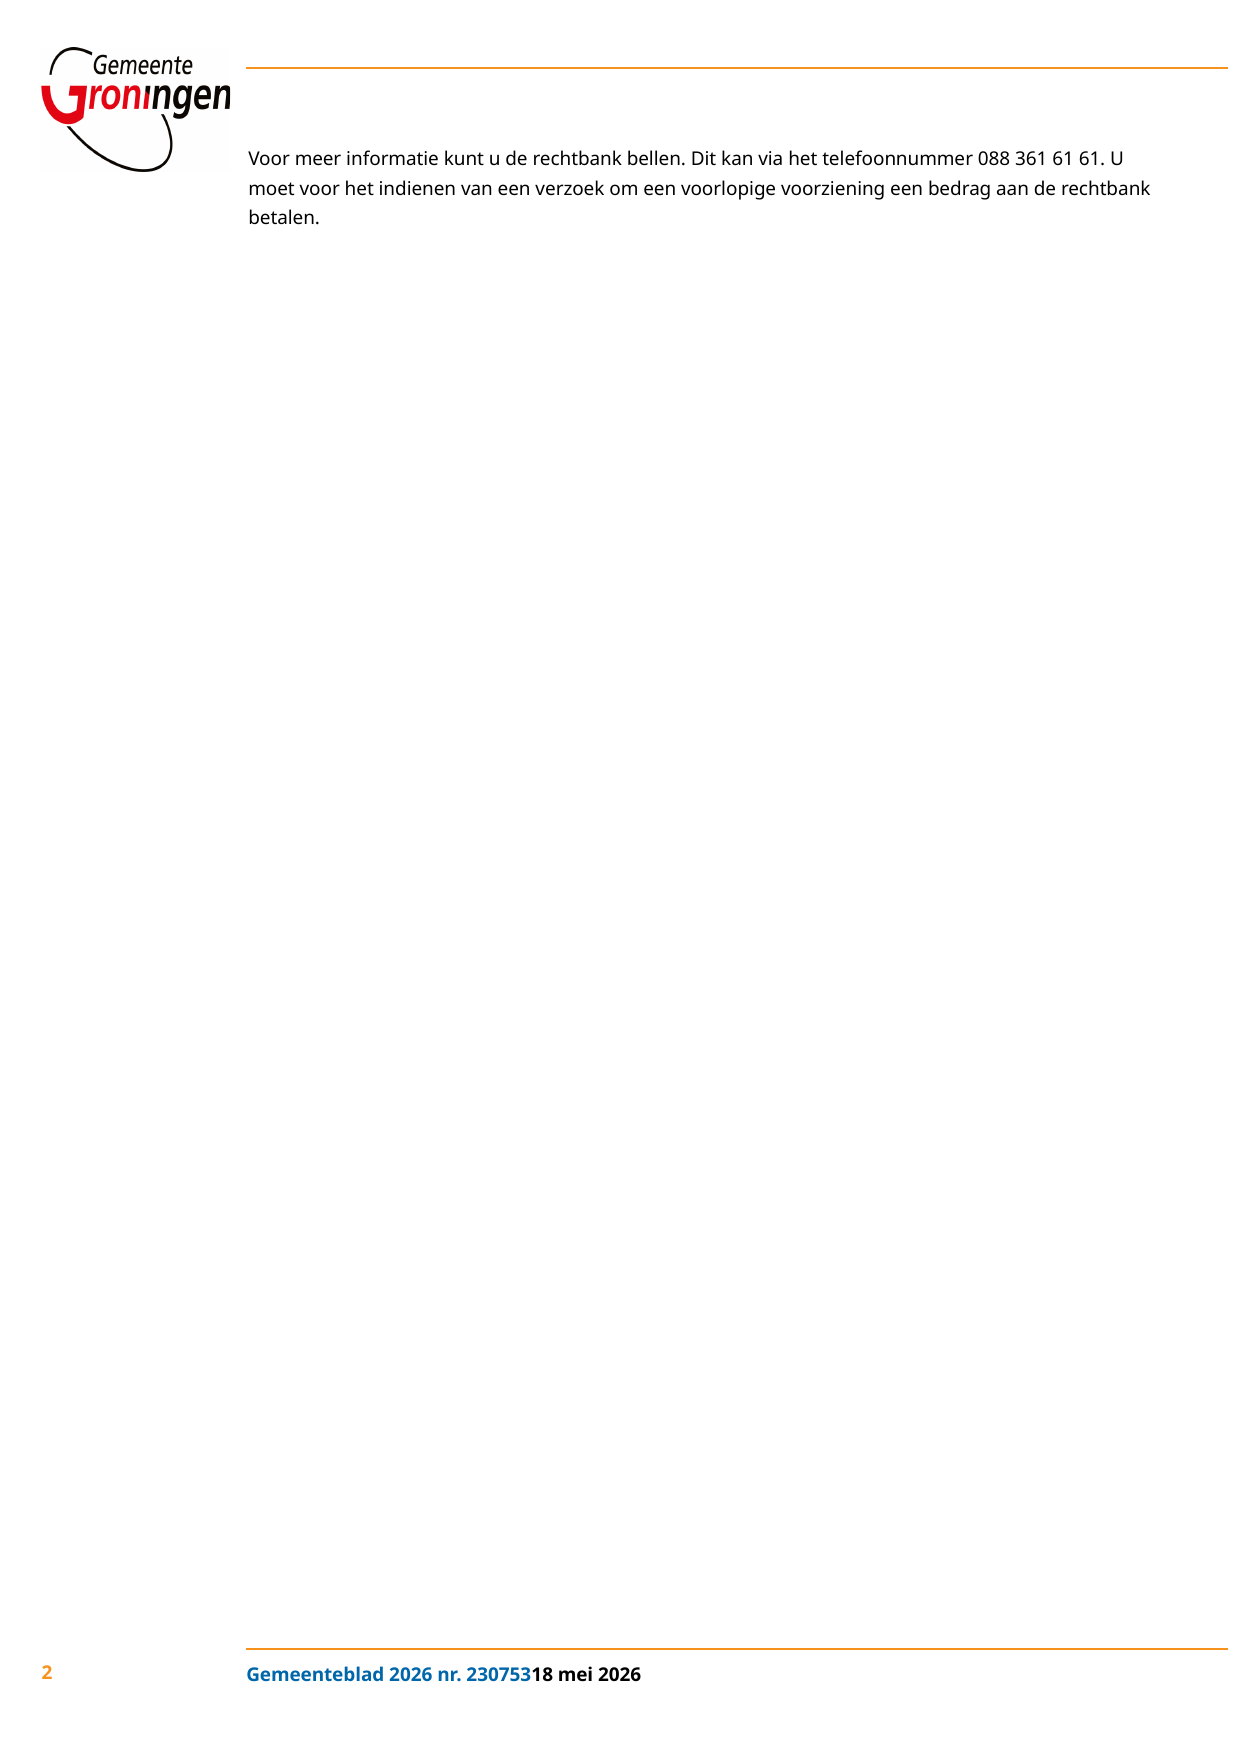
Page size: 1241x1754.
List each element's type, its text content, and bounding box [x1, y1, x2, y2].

picture [41, 47, 231, 172]
text Voor meer informatie kunt u de rechtbank bellen. Dit kan via het telefoonnummer 088 361 61 61. U moet voor het indienen van een verzoek om een voorlopige voorziening een bedrag aan de rechtbank betalen. [248, 145, 1152, 230]
